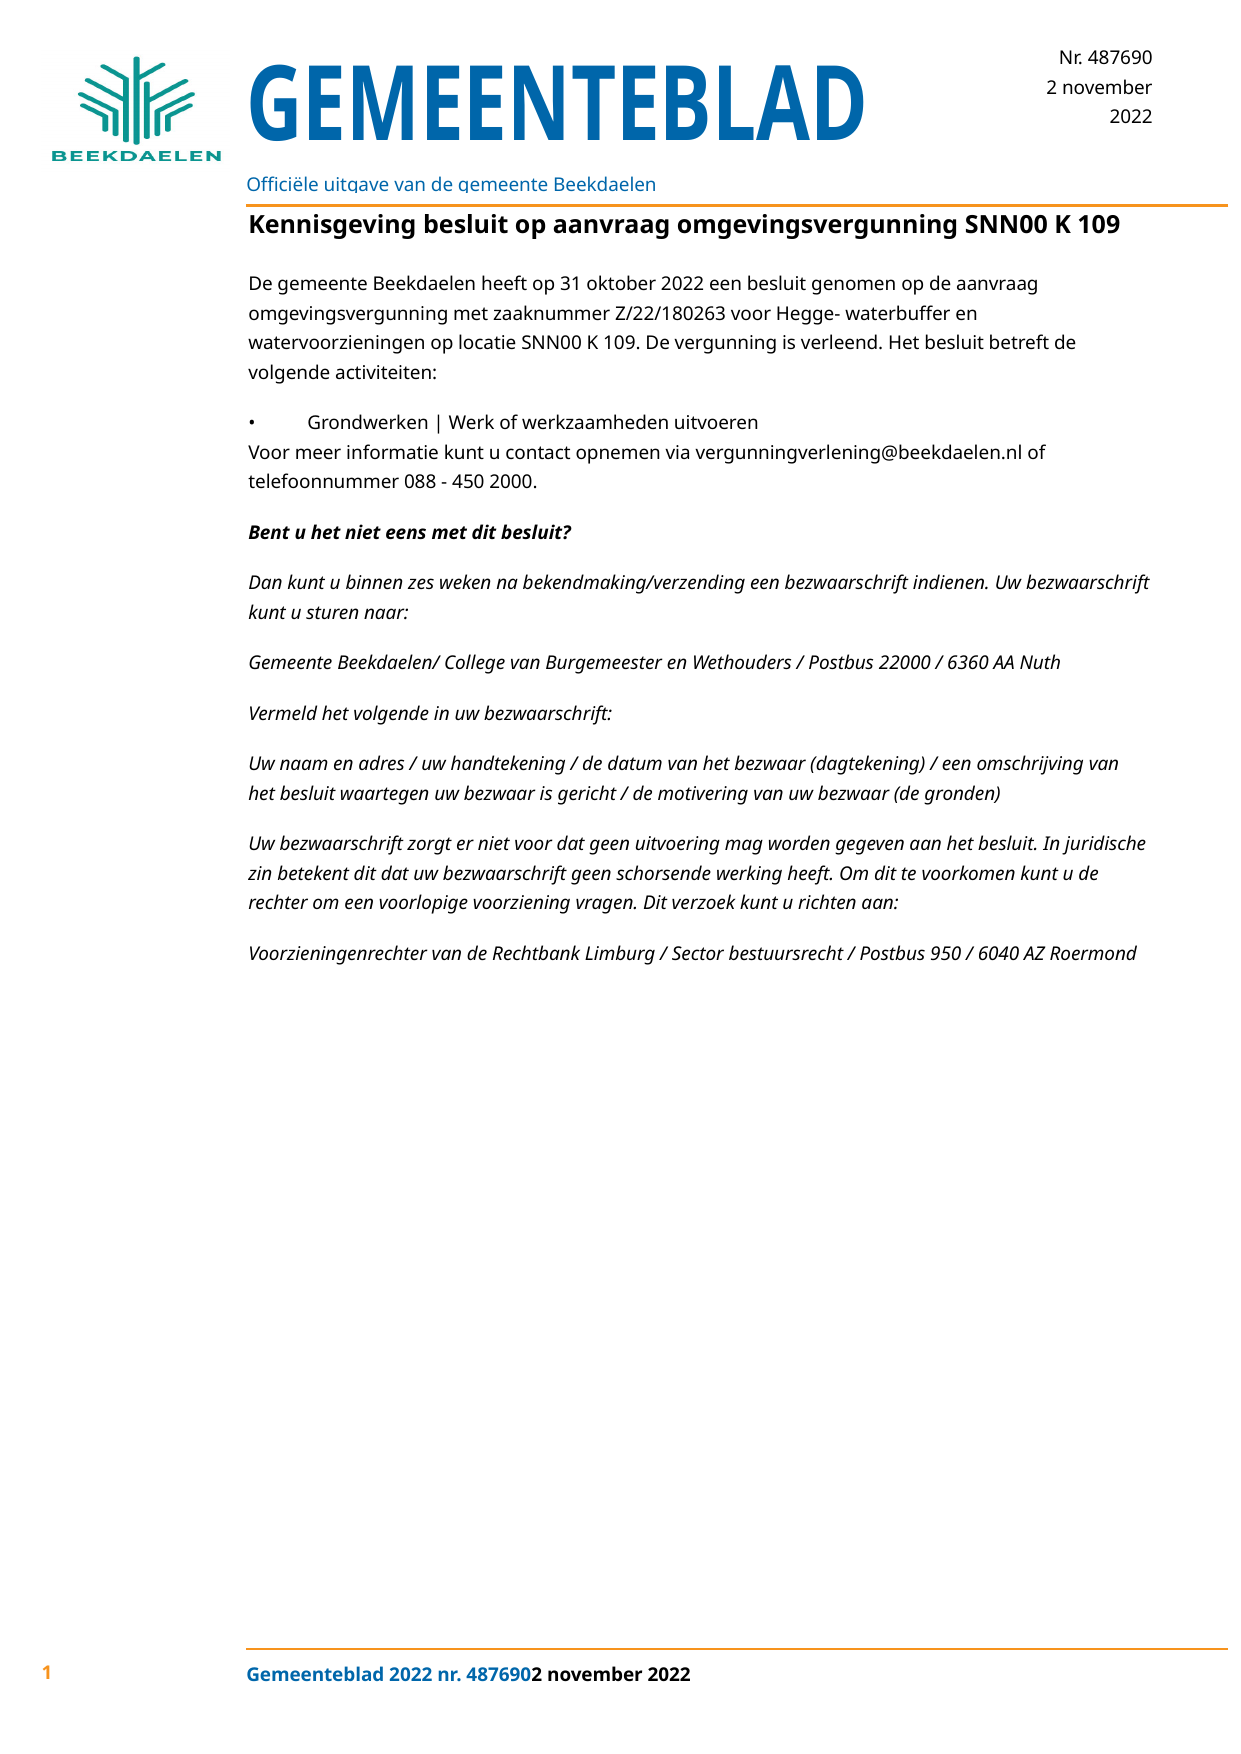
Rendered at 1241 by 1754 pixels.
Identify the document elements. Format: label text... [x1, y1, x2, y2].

text Bent u het niet eens met dit besluit? [248, 519, 1152, 545]
picture [41, 47, 231, 172]
text Voorzieningenrechter van de Rechtbank Limburg / Sector bestuursrecht / Postbus 950 / 6040 AZ Roermond [248, 940, 1152, 966]
text De gemeente Beekdaelen heeft op 31 oktober 2022 een besluit genomen op de aanvraag omgevingsvergunning met zaaknummer Z/22/180263 voor Hegge- waterbuffer en watervoorzieningen op locatie SNN00 K 109. De vergunning is verleend. Het besluit betreft de volgende activiteiten: [248, 270, 1152, 385]
text Uw naam en adres / uw handtekening / de datum van het bezwaar (dagtekening) / een omschrijving van het besluit waartegen uw bezwaar is gericht / de motivering van uw bezwaar (de gronden) [248, 750, 1152, 806]
text Dan kunt u binnen zes weken na bekendmaking/verzending een bezwaarschrift indienen. Uw bezwaarschrift kunt u sturen naar: [248, 569, 1152, 625]
text Gemeente Beekdaelen/ College van Burgemeester en Wethouders / Postbus 22000 / 6360 AA Nuth [248, 649, 1152, 675]
text Voor meer informatie kunt u contact opnemen via vergunningverlening@beekdaelen.nl of telefoonnummer 088 - 450 2000. [248, 439, 1152, 494]
text Uw bezwaarschrift zorgt er niet voor dat geen uitvoering mag worden gegeven aan het besluit. In juridische zin betekent dit dat uw bezwaarschrift geen schorsende werking heeft. Om dit te voorkomen kunt u de rechter om een voorlopige voorziening vragen. Dit verzoek kunt u richten aan: [248, 830, 1152, 915]
text Vermeld het volgende in uw bezwaarschrift: [248, 700, 1152, 726]
text Kennisgeving besluit op aanvraag omgevingsvergunning SNN00 K 109 [248, 207, 1152, 241]
list Grondwerken | Werk of werkzaamheden uitvoeren [248, 409, 1152, 435]
